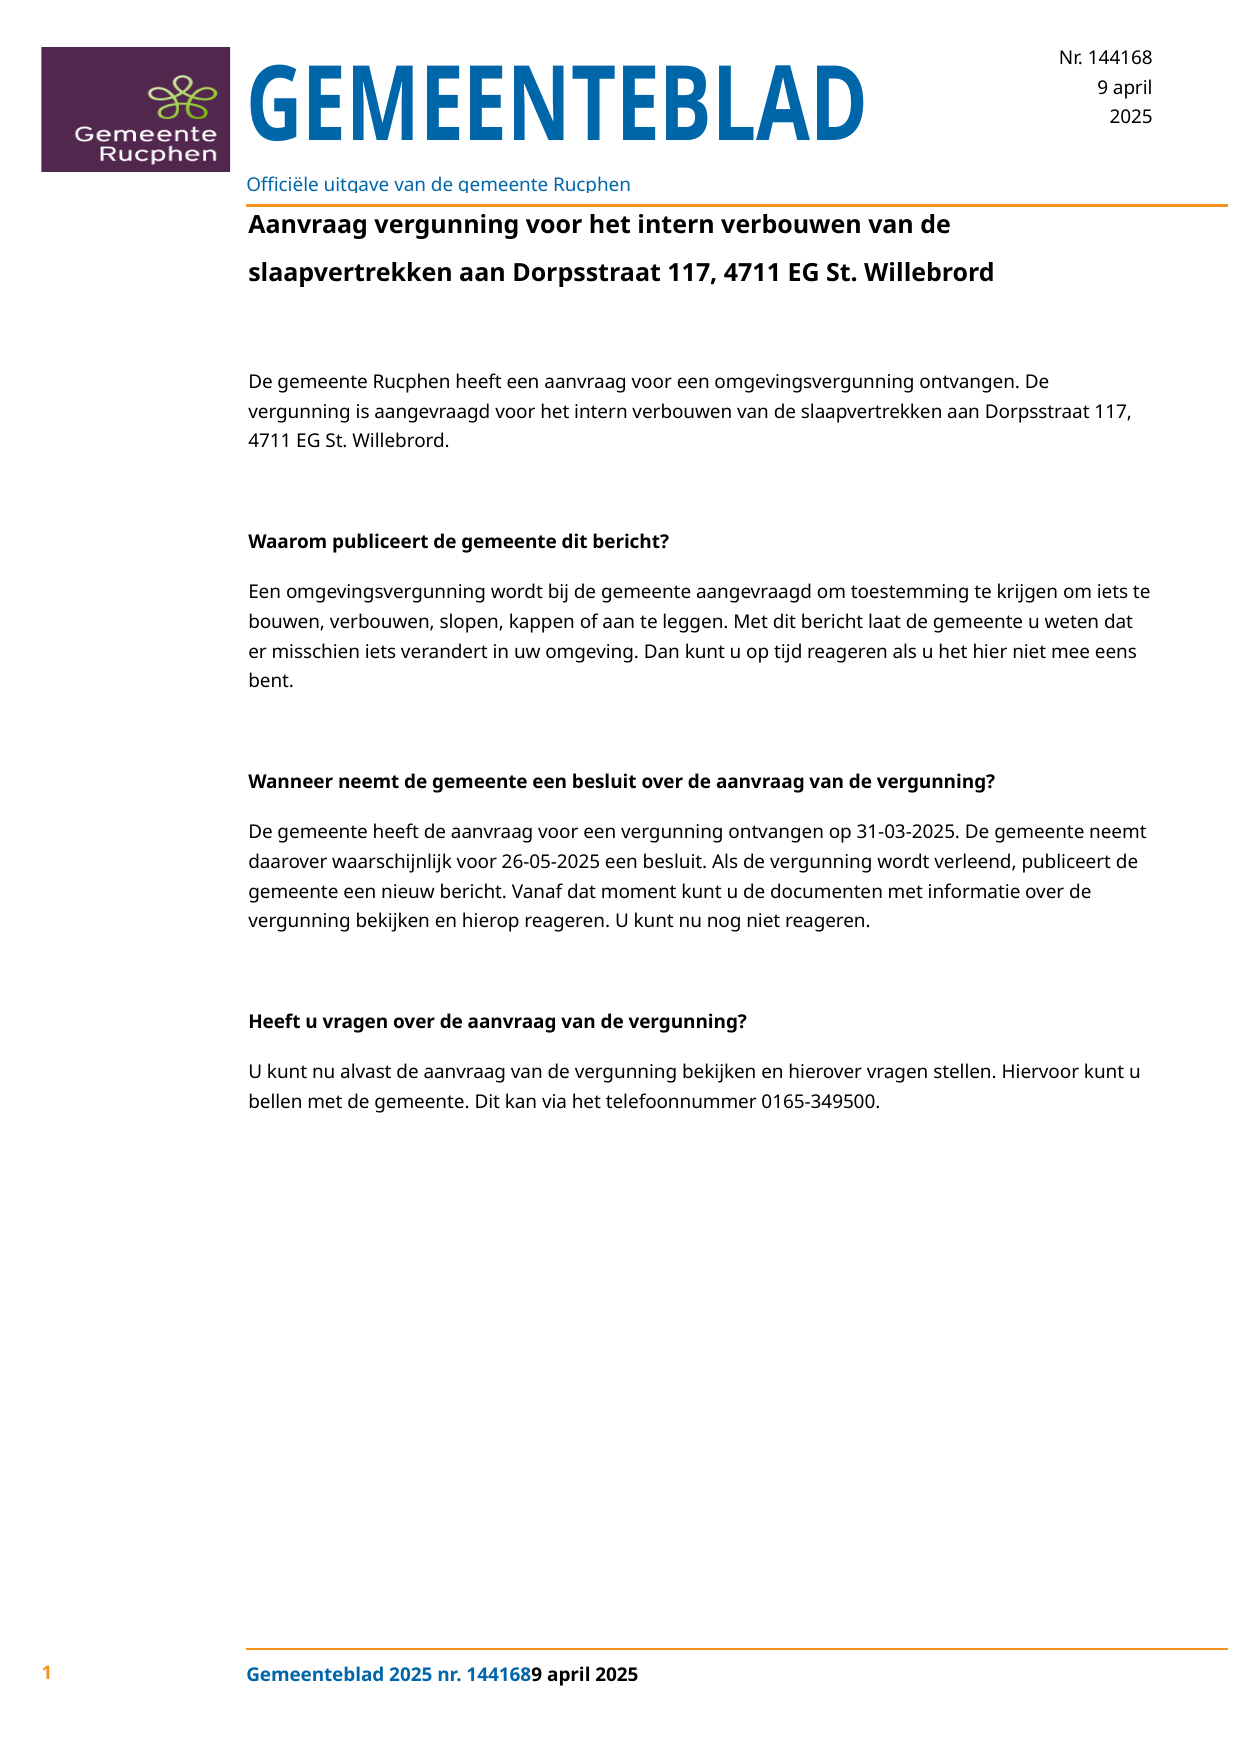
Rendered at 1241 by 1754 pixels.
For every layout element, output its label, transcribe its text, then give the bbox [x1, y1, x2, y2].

text Wanneer neemt de gemeente een besluit over de aanvraag van de vergunning? [248, 768, 1152, 794]
text De gemeente Rucphen heeft een aanvraag voor een omgevingsvergunning ontvangen. De vergunning is aangevraagd voor het intern verbouwen van de slaapvertrekken aan Dorpsstraat 117, 4711 EG St. Willebrord. [248, 368, 1152, 453]
text Waarom publiceert de gemeente dit bericht? [248, 528, 1152, 554]
picture [41, 47, 231, 172]
text Een omgevingsvergunning wordt bij de gemeente aangevraagd om toestemming te krijgen om iets te bouwen, verbouwen, slopen, kappen of aan te leggen. Met dit bericht laat de gemeente u weten dat er misschien iets verandert in uw omgeving. Dan kunt u op tijd reageren als u het hier niet mee eens bent. [248, 579, 1152, 693]
text Aanvraag vergunning voor het intern verbouwen van de slaapvertrekken aan Dorpsstraat 117, 4711 EG St. Willebrord [248, 207, 1152, 288]
text Heeft u vragen over de aanvraag van de vergunning? [248, 1008, 1152, 1034]
text U kunt nu alvast de aanvraag van de vergunning bekijken en hierover vragen stellen. Hiervoor kunt u bellen met de gemeente. Dit kan via het telefoonnummer 0165-349500. [248, 1059, 1152, 1114]
text De gemeente heeft de aanvraag voor een vergunning ontvangen op 31-03-2025. De gemeente neemt daarover waarschijnlijk voor 26-05-2025 een besluit. Als de vergunning wordt verleend, publiceert de gemeente een nieuw bericht. Vanaf dat moment kunt u de documenten met informatie over de vergunning bekijken en hierop reageren. U kunt nu nog niet reageren. [248, 819, 1152, 933]
